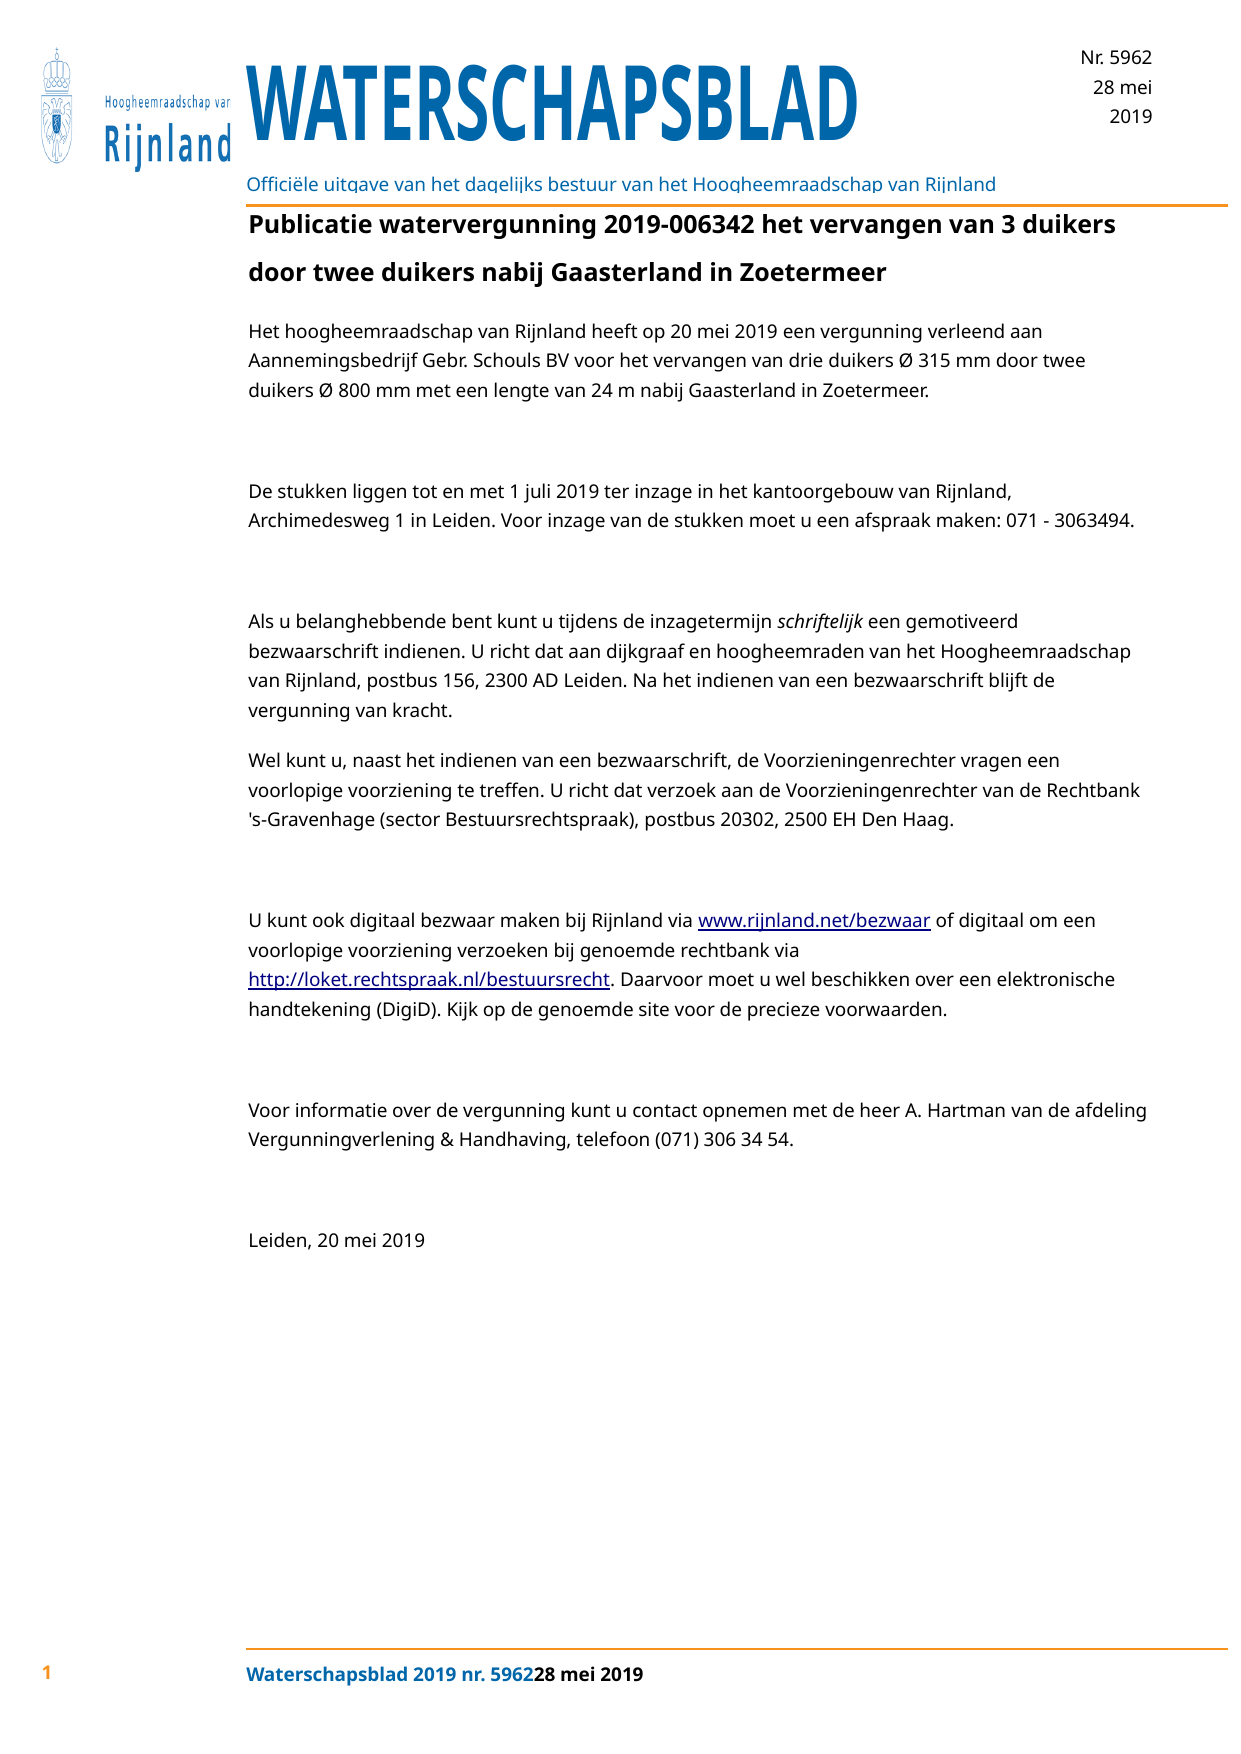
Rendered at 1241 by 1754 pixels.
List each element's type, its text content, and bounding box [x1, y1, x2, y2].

text Leiden, 20 mei 2019 [248, 1227, 1152, 1253]
text Voor informatie over de vergunning kunt u contact opnemen met de heer A. Hartman van de afdeling Vergunningverlening & Handhaving, telefoon (071) 306 34 54. [248, 1097, 1152, 1152]
picture [41, 47, 231, 172]
text De stukken liggen tot en met 1 juli 2019 ter inzage in het kantoorgebouw van Rijnland, Archimedesweg 1 in Leiden. Voor inzage van de stukken moet u een afspraak maken: 071 - 3063494. [248, 478, 1152, 533]
text Het hoogheemraadschap van Rijnland heeft op 20 mei 2019 een vergunning verleend aan Aannemingsbedrijf Gebr. Schouls BV voor het vervangen van drie duikers Ø 315 mm door twee duikers Ø 800 mm met een lengte van 24 m nabij Gaasterland in Zoetermeer. [248, 318, 1152, 403]
text U kunt ook digitaal bezwaar maken bij Rijnland via www.rijnland.net/bezwaar of digitaal om een voorlopige voorziening verzoeken bij genoemde rechtbank via http://loket.rechtspraak.nl/bestuursrecht. Daarvoor moet u wel beschikken over een elektronische handtekening (DigiD). Kijk op de genoemde site voor de precieze voorwaarden. [248, 907, 1152, 1022]
text Wel kunt u, naast het indienen van een bezwaarschrift, de Voorzieningenrechter vragen een voorlopige voorziening te treffen. U richt dat verzoek aan de Voorzieningenrechter van de Rechtbank 's-Gravenhage (sector Bestuursrechtspraak), postbus 20302, 2500 EH Den Haag. [248, 747, 1152, 832]
text Als u belanghebbende bent kunt u tijdens de inzagetermijn schriftelijk een gemotiveerd bezwaarschrift indienen. U richt dat aan dijkgraaf en hoogheemraden van het Hoogheemraadschap van Rijnland, postbus 156, 2300 AD Leiden. Na het indienen van een bezwaarschrift blijft de vergunning van kracht. [248, 608, 1152, 723]
text Publicatie watervergunning 2019-006342 het vervangen van 3 duikers door twee duikers nabij Gaasterland in Zoetermeer [248, 207, 1152, 288]
